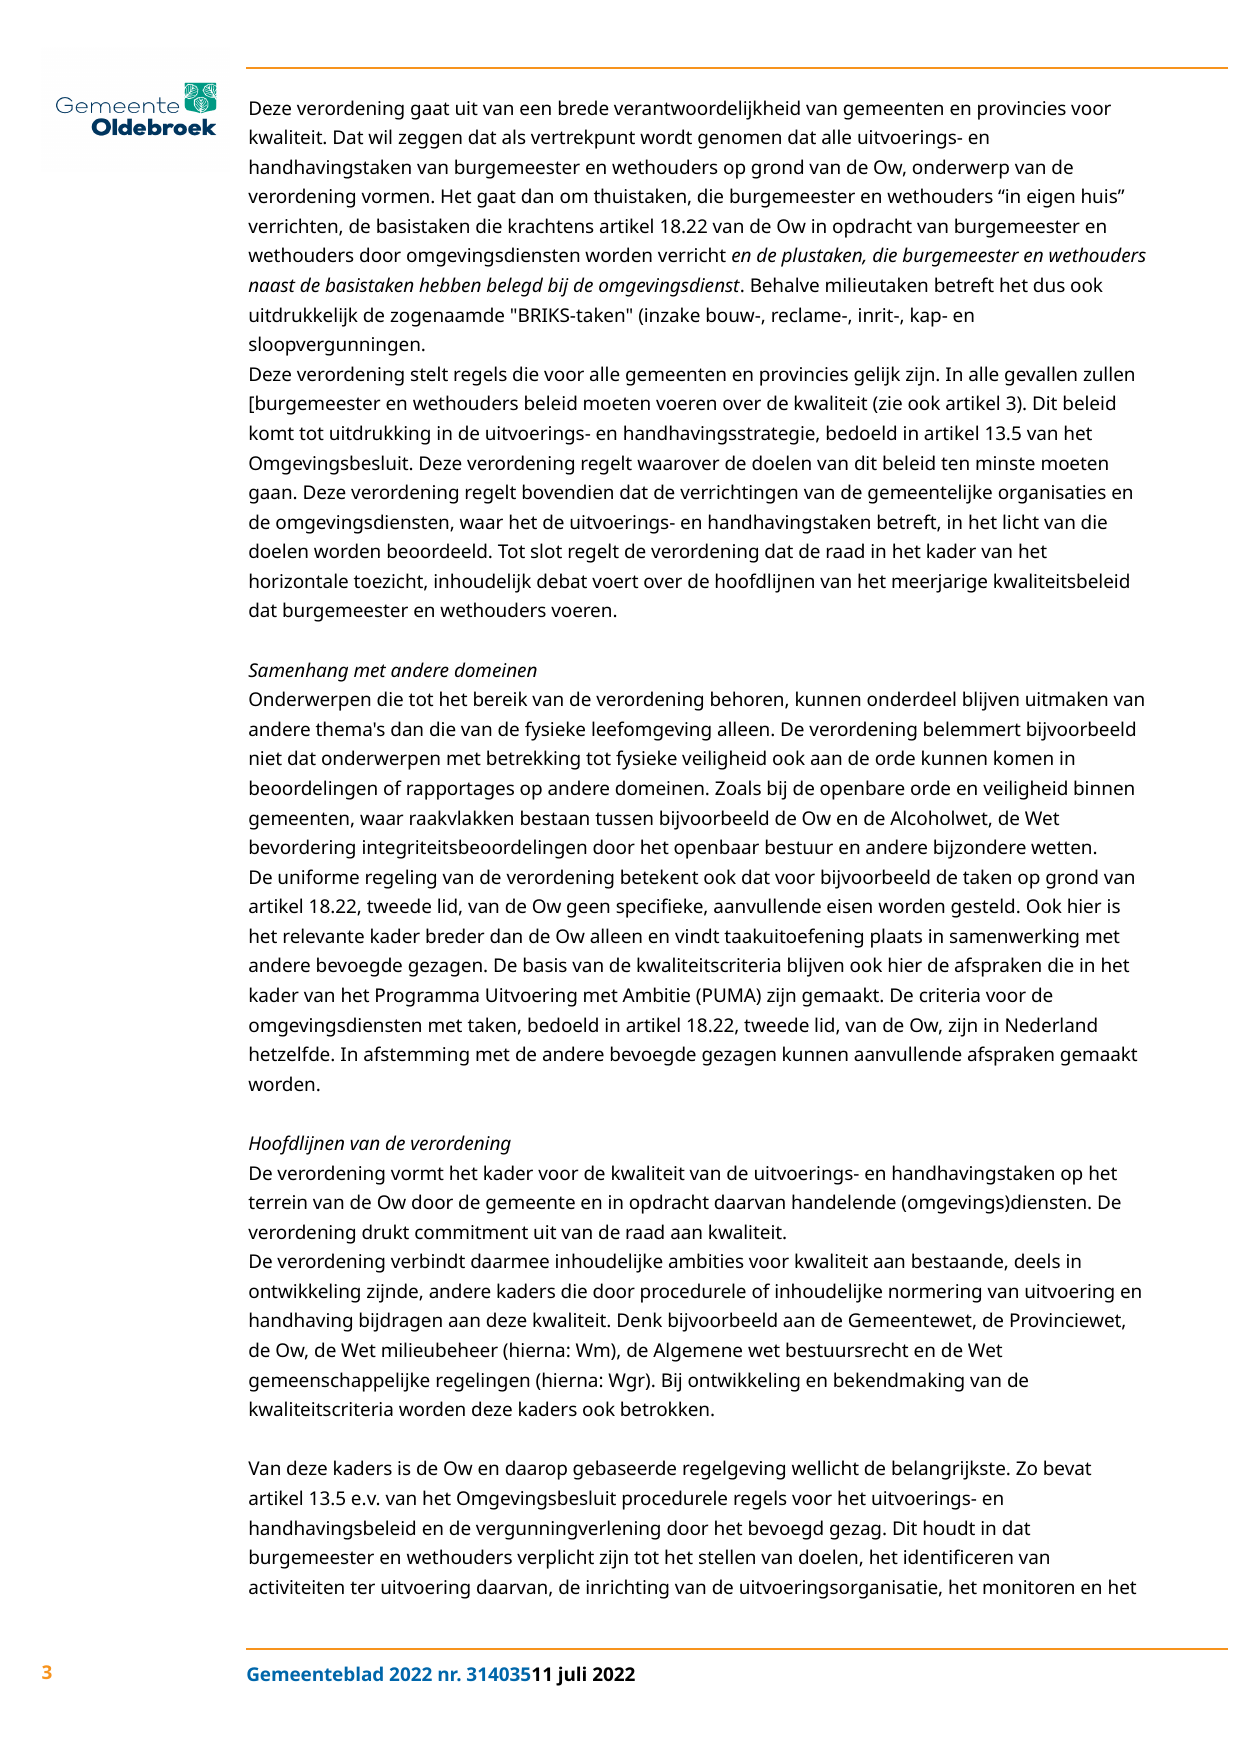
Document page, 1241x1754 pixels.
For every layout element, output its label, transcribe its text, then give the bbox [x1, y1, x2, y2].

text Samenhang met andere domeinen [248, 657, 1152, 683]
text Deze verordening gaat uit van een brede verantwoordelijkheid van gemeenten en provincies voor kwaliteit. Dat wil zeggen dat als vertrekpunt wordt genomen dat alle uitvoerings- en handhavingstaken van burgemeester en wethouders op grond van de Ow, onderwerp van de verordening vormen. Het gaat dan om thuistaken, die burgemeester en wethouders “in eigen huis” verrichten, de basistaken die krachtens artikel 18.22 van de Ow in opdracht van burgemeester en wethouders door omgevingsdiensten worden verricht en de plustaken, die burgemeester en wethouders naast de basistaken hebben belegd bij de omgevingsdienst. Behalve milieutaken betreft het dus ook uitdrukkelijk de zogenaamde "BRIKS-taken" (inzake bouw-, reclame-, inrit-, kap- en sloopvergunningen. [248, 95, 1152, 357]
text De verordening vormt het kader voor de kwaliteit van de uitvoerings- en handhavingstaken op het terrein van de Ow door de gemeente en in opdracht daarvan handelende (omgevings)diensten. De verordening drukt commitment uit van de raad aan kwaliteit. [248, 1160, 1152, 1245]
text Deze verordening stelt regels die voor alle gemeenten en provincies gelijk zijn. In alle gevallen zullen [burgemeester en wethouders beleid moeten voeren over de kwaliteit (zie ook artikel 3). Dit beleid komt tot uitdrukking in de uitvoerings- en handhavingsstrategie, bedoeld in artikel 13.5 van het Omgevingsbesluit. Deze verordening regelt waarover de doelen van dit beleid ten minste moeten gaan. Deze verordening regelt bovendien dat de verrichtingen van de gemeentelijke organisaties en de omgevingsdiensten, waar het de uitvoerings- en handhavingstaken betreft, in het licht van die doelen worden beoordeeld. Tot slot regelt de verordening dat de raad in het kader van het horizontale toezicht, inhoudelijk debat voert over de hoofdlijnen van het meerjarige kwaliteitsbeleid dat burgemeester en wethouders voeren. [248, 361, 1152, 623]
picture [41, 47, 231, 172]
text Van deze kaders is de Ow en daarop gebaseerde regelgeving wellicht de belangrijkste. Zo bevat artikel 13.5 e.v. van het Omgevingsbesluit procedurele regels voor het uitvoerings- en handhavingsbeleid en de vergunningverlening door het bevoegd gezag. Dit houdt in dat burgemeester en wethouders verplicht zijn tot het stellen van doelen, het identificeren van activiteiten ter uitvoering daarvan, de inrichting van de uitvoeringsorganisatie, het monitoren en het [248, 1456, 1152, 1600]
text Onderwerpen die tot het bereik van de verordening behoren, kunnen onderdeel blijven uitmaken van andere thema's dan die van de fysieke leefomgeving alleen. De verordening belemmert bijvoorbeeld niet dat onderwerpen met betrekking tot fysieke veiligheid ook aan de orde kunnen komen in beoordelingen of rapportages op andere domeinen. Zoals bij de openbare orde en veiligheid binnen gemeenten, waar raakvlakken bestaan tussen bijvoorbeeld de Ow en de Alcoholwet, de Wet bevordering integriteitsbeoordelingen door het openbaar bestuur en andere bijzondere wetten. [248, 686, 1152, 860]
text De uniforme regeling van de verordening betekent ook dat voor bijvoorbeeld de taken op grond van artikel 18.22, tweede lid, van de Ow geen specifieke, aanvullende eisen worden gesteld. Ook hier is het relevante kader breder dan de Ow alleen en vindt taakuitoefening plaats in samenwerking met andere bevoegde gezagen. De basis van de kwaliteitscriteria blijven ook hier de afspraken die in het kader van het Programma Uitvoering met Ambitie (PUMA) zijn gemaakt. De criteria voor de omgevingsdiensten met taken, bedoeld in artikel 18.22, tweede lid, van de Ow, zijn in Nederland hetzelfde. In afstemming met de andere bevoegde gezagen kunnen aanvullende afspraken gemaakt worden. [248, 864, 1152, 1097]
text Hoofdlijnen van de verordening [248, 1130, 1152, 1156]
text De verordening verbindt daarmee inhoudelijke ambities voor kwaliteit aan bestaande, deels in ontwikkeling zijnde, andere kaders die door procedurele of inhoudelijke normering van uitvoering en handhaving bijdragen aan deze kwaliteit. Denk bijvoorbeeld aan de Gemeentewet, de Provinciewet, de Ow, de Wet milieubeheer (hierna: Wm), de Algemene wet bestuursrecht en de Wet gemeenschappelijke regelingen (hierna: Wgr). Bij ontwikkeling en bekendmaking van de kwaliteitscriteria worden deze kaders ook betrokken. [248, 1248, 1152, 1422]
